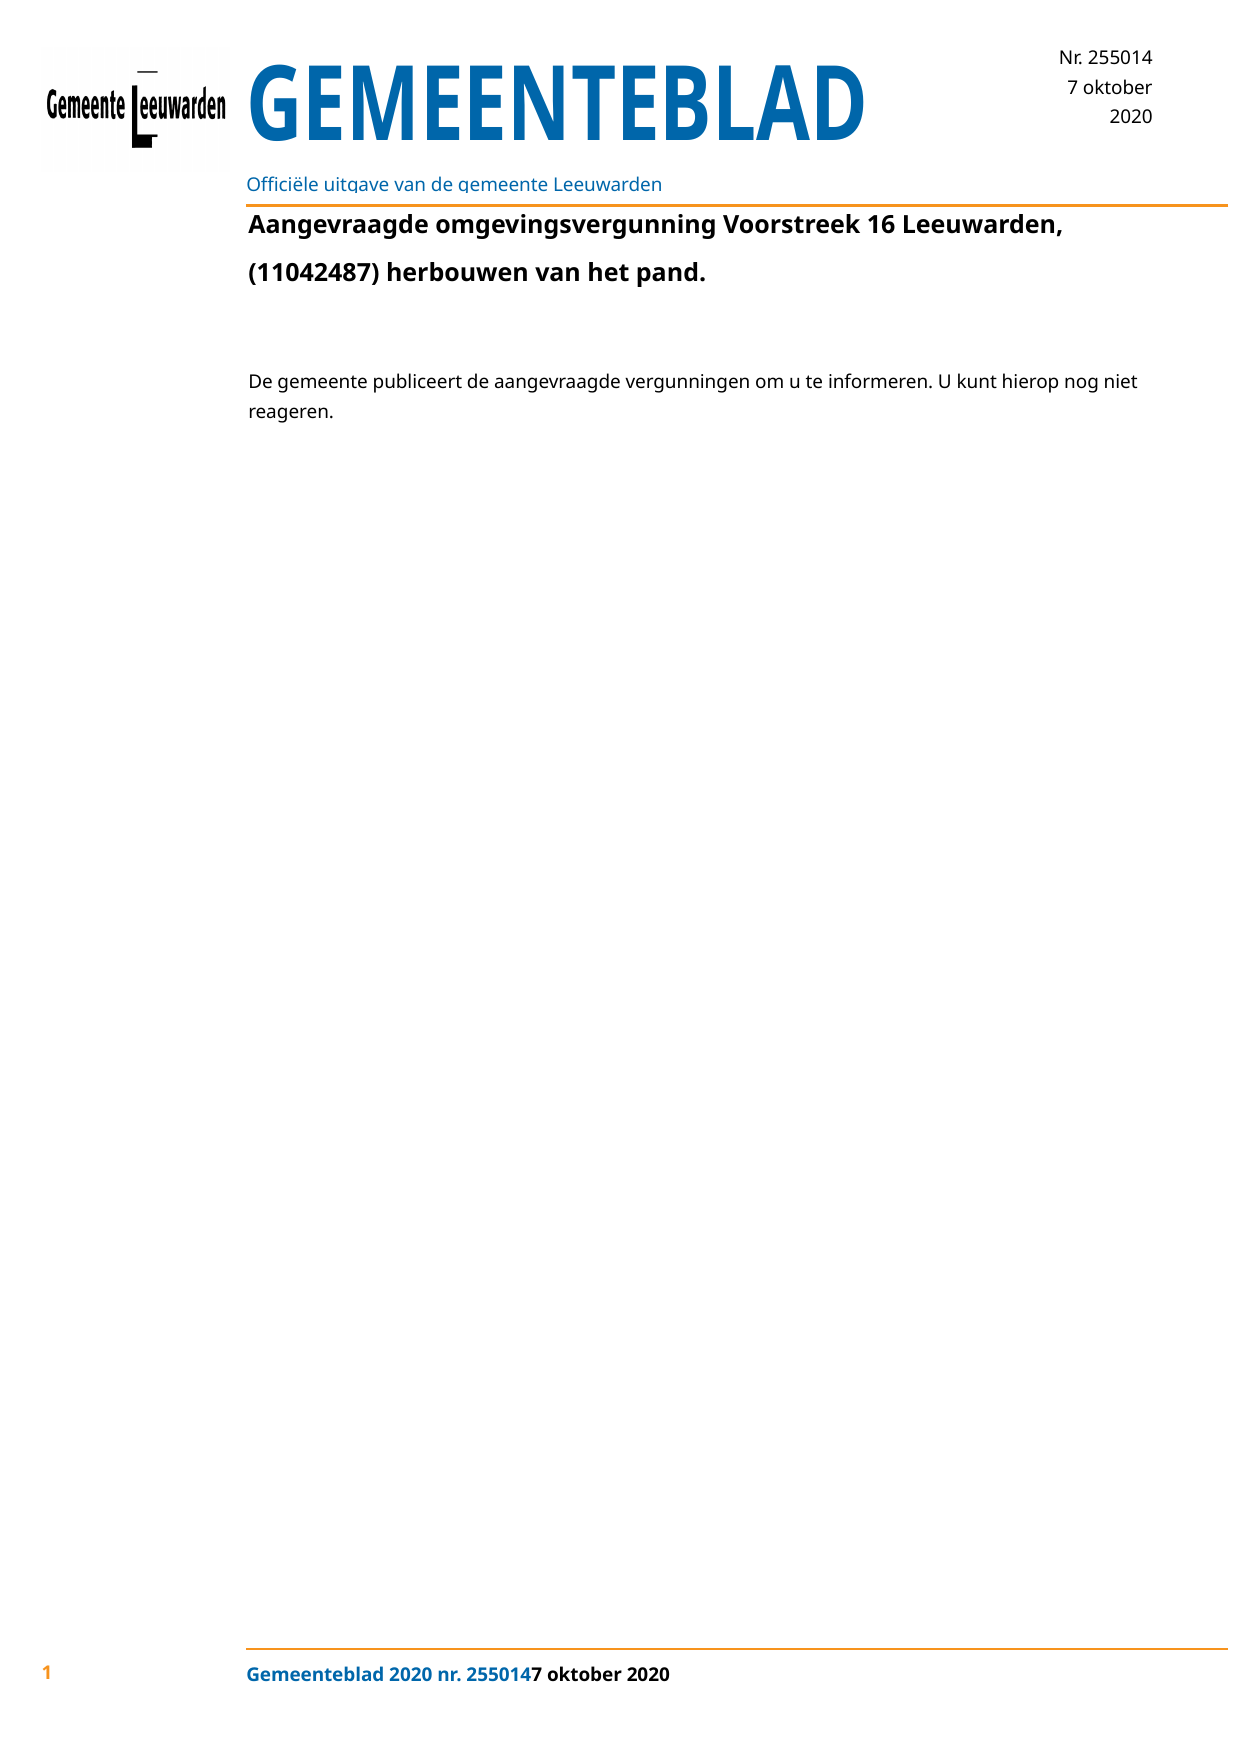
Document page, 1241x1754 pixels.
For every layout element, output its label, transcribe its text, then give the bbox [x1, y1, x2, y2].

text De gemeente publiceert de aangevraagde vergunningen om u te informeren. U kunt hierop nog niet reageren. [248, 368, 1152, 424]
text Aangevraagde omgevingsvergunning Voorstreek 16 Leeuwarden, (11042487) herbouwen van het pand. [248, 207, 1152, 288]
picture [41, 47, 231, 172]
